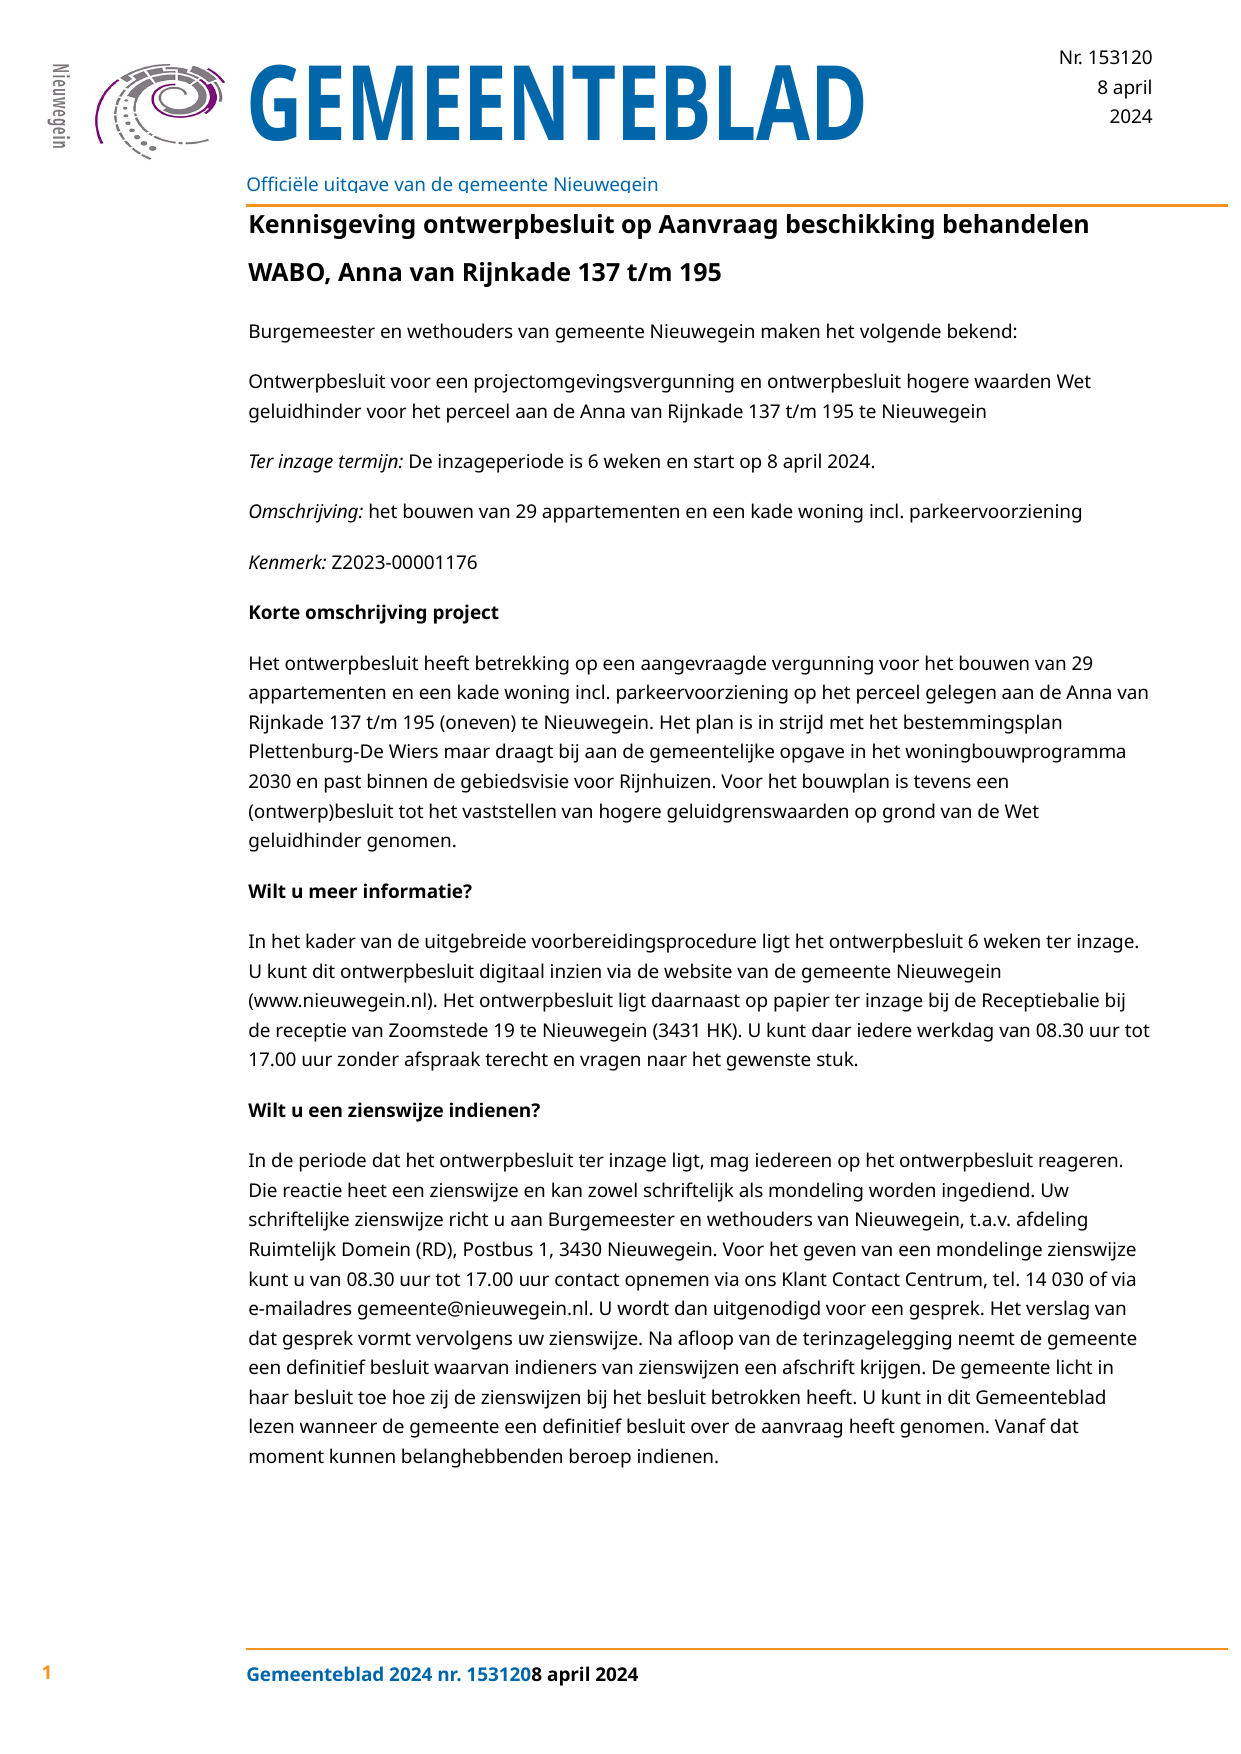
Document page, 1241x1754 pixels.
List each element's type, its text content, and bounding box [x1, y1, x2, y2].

text Kennisgeving ontwerpbesluit op Aanvraag beschikking behandelen WABO, Anna van Rijnkade 137 t/m 195 [248, 207, 1152, 288]
text Ter inzage termijn: De inzageperiode is 6 weken en start op 8 april 2024. [248, 448, 1152, 474]
text In het kader van de uitgebreide voorbereidingsprocedure ligt het ontwerpbesluit 6 weken ter inzage. U kunt dit ontwerpbesluit digitaal inzien via de website van de gemeente Nieuwegein (www.nieuwegein.nl). Het ontwerpbesluit ligt daarnaast op papier ter inzage bij de Receptiebalie bij de receptie van Zoomstede 19 te Nieuwegein (3431 HK). U kunt daar iedere werkdag van 08.30 uur tot 17.00 uur zonder afspraak terecht en vragen naar het gewenste stuk. [248, 928, 1152, 1072]
text Het ontwerpbesluit heeft betrekking op een aangevraagde vergunning voor het bouwen van 29 appartementen en een kade woning incl. parkeervoorziening op het perceel gelegen aan de Anna van Rijnkade 137 t/m 195 (oneven) te Nieuwegein. Het plan is in strijd met het bestemmingsplan Plettenburg-De Wiers maar draagt bij aan de gemeentelijke opgave in het woningbouwprogramma 2030 en past binnen de gebiedsvisie voor Rijnhuizen. Voor het bouwplan is tevens een (ontwerp)besluit tot het vaststellen van hogere geluidgrenswaarden op grond van de Wet geluidhinder genomen. [248, 650, 1152, 853]
text Wilt u meer informatie? [248, 878, 1152, 904]
text Omschrijving: het bouwen van 29 appartementen en een kade woning incl. parkeervoorziening [248, 499, 1152, 524]
text Ontwerpbesluit voor een projectomgevingsvergunning en ontwerpbesluit hogere waarden Wet geluidhinder voor het perceel aan de Anna van Rijnkade 137 t/m 195 te Nieuwegein [248, 368, 1152, 424]
text Kenmerk: Z2023-00001176 [248, 549, 1152, 575]
text Wilt u een zienswijze indienen? [248, 1097, 1152, 1123]
text Burgemeester en wethouders van gemeente Nieuwegein maken het volgende bekend: [248, 318, 1152, 344]
text In de periode dat het ontwerpbesluit ter inzage ligt, mag iedereen op het ontwerpbesluit reageren. Die reactie heet een zienswijze en kan zowel schriftelijk als mondeling worden ingediend. Uw schriftelijke zienswijze richt u aan Burgemeester en wethouders van Nieuwegein, t.a.v. afdeling Ruimtelijk Domein (RD), Postbus 1, 3430 Nieuwegein. Voor het geven van een mondelinge zienswijze kunt u van 08.30 uur tot 17.00 uur contact opnemen via ons Klant Contact Centrum, tel. 14 030 of via e-mailadres gemeente@nieuwegein.nl. U wordt dan uitgenodigd voor een gesprek. Het verslag van dat gesprek vormt vervolgens uw zienswijze. Na afloop van de terinzagelegging neemt de gemeente een definitief besluit waarvan indieners van zienswijzen een afschrift krijgen. De gemeente licht in haar besluit toe hoe zij de zienswijzen bij het besluit betrokken heeft. U kunt in dit Gemeenteblad lezen wanneer de gemeente een definitief besluit over de aanvraag heeft genomen. Vanaf dat moment kunnen belanghebbenden beroep indienen. [248, 1147, 1152, 1469]
picture [41, 47, 231, 172]
text Korte omschrijving project [248, 599, 1152, 625]
